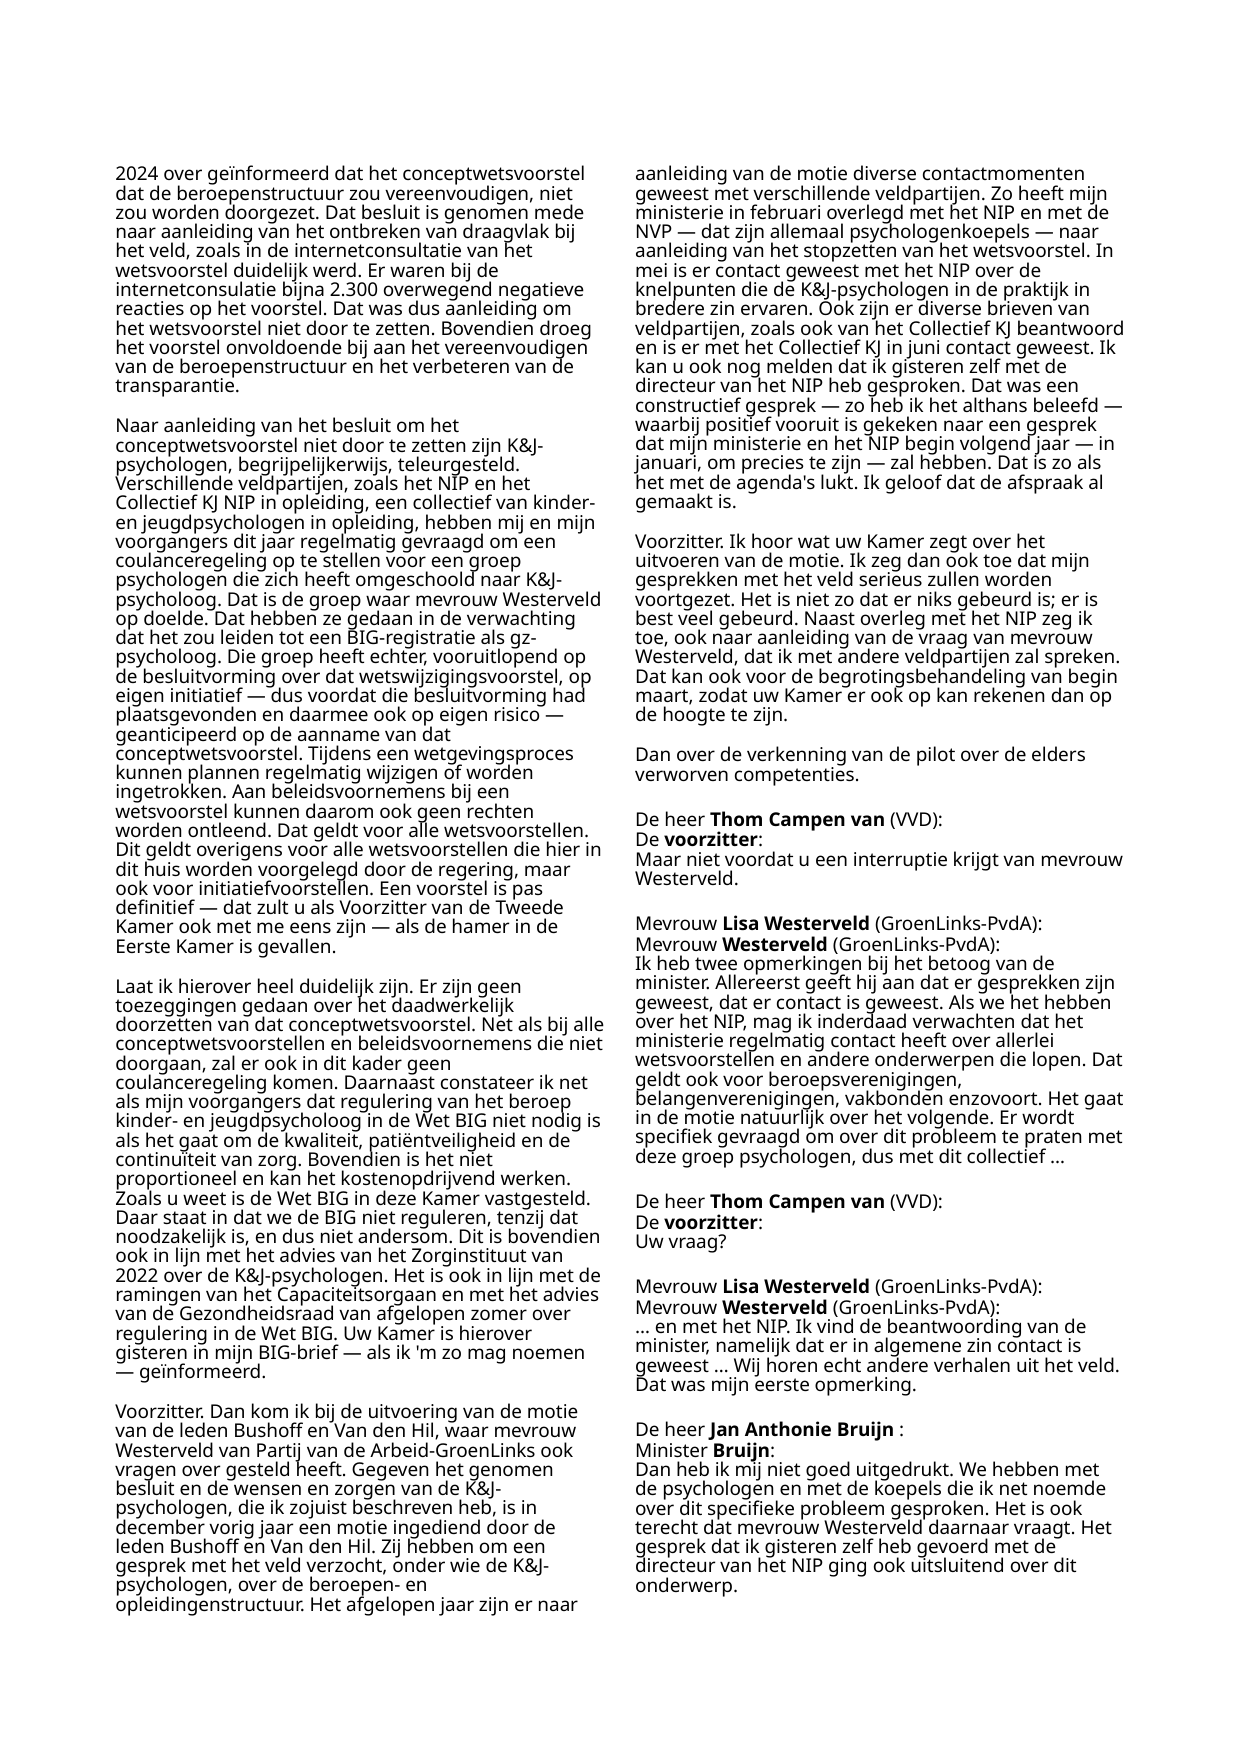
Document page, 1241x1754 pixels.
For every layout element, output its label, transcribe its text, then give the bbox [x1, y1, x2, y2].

text 2024 over geïnformeerd dat het conceptwetsvoorstel dat de beroepenstructuur zou vereenvoudigen, niet zou worden doorgezet. Dat besluit is genomen mede naar aanleiding van het ontbreken van draagvlak bij het veld, zoals in de internetconsultatie van het wetsvoorstel duidelijk werd. Er waren bij de internetconsulatie bijna 2.300 overwegend negatieve reacties op het voorstel. Dat was dus aanleiding om het wetsvoorstel niet door te zetten. Bovendien droeg het voorstel onvoldoende bij aan het vereenvoudigen van de beroepenstructuur en het verbeteren van de transparantie. [115, 165, 605, 397]
text … en met het NIP. Ik vind de beantwoording van de minister, namelijk dat er in algemene zin contact is geweest … Wij horen echt andere verhalen uit het veld. Dat was mijn eerste opmerking. [635, 1318, 1125, 1395]
text Minister Bruijn: [635, 1442, 1125, 1461]
text Laat ik hierover heel duidelijk zijn. Er zijn geen toezeggingen gedaan over het daadwerkelijk doorzetten van dat conceptwetsvoorstel. Net als bij alle conceptwetsvoorstellen en beleidsvoornemens die niet doorgaan, zal er ook in dit kader geen coulanceregeling komen. Daarnaast constateer ik net als mijn voorgangers dat regulering van het beroep kinder- en jeugdpsycholoog in de Wet BIG niet nodig is als het gaat om de kwaliteit, patiëntveiligheid en de continuïteit van zorg. Bovendien is het niet proportioneel en kan het kostenopdrijvend werken. Zoals u weet is de Wet BIG in deze Kamer vastgesteld. Daar staat in dat we de BIG niet reguleren, tenzij dat noodzakelijk is, en dus niet andersom. Dit is bovendien ook in lijn met het advies van het Zorginstituut van 2022 over de K&J-psychologen. Het is ook in lijn met de ramingen van het Capaciteitsorgaan en met het advies van de Gezondheidsraad van afgelopen zomer over regulering in de Wet BIG. Uw Kamer is hierover gisteren in mijn BIG-brief — als ik 'm zo mag noemen — geïnformeerd. [115, 978, 605, 1382]
text De heer Jan Anthonie Bruijn : [635, 1416, 1125, 1442]
text Mevrouw Lisa Westerveld (GroenLinks-PvdA): [635, 910, 1125, 936]
text Mevrouw Lisa Westerveld (GroenLinks-PvdA): [635, 1273, 1125, 1299]
text Uw vraag? [635, 1233, 1125, 1252]
text Mevrouw Westerveld (GroenLinks-PvdA): [635, 936, 1125, 955]
text De heer Thom Campen van (VVD): [635, 806, 1125, 831]
text Voorzitter. Ik hoor wat uw Kamer zegt over het uitvoeren van de motie. Ik zeg dan ook toe dat mijn gesprekken met het veld serieus zullen worden voortgezet. Het is niet zo dat er niks gebeurd is; er is best veel gebeurd. Naast overleg met het NIP zeg ik toe, ook naar aanleiding van de vraag van mevrouw Westerveld, dat ik met andere veldpartijen zal spreken. Dat kan ook voor de begrotingsbehandeling van begin maart, zodat uw Kamer er ook op kan rekenen dan op de hoogte te zijn. [635, 533, 1125, 726]
text Dan over de verkenning van de pilot over de elders verworven competenties. [635, 746, 1125, 785]
text De voorzitter: [635, 831, 1125, 851]
text Maar niet voordat u een interruptie krijgt van mevrouw Westerveld. [635, 851, 1125, 889]
text aanleiding van de motie diverse contactmomenten geweest met verschillende veldpartijen. Zo heeft mijn ministerie in februari overlegd met het NIP en met de NVP — dat zijn allemaal psychologenkoepels — naar aanleiding van het stopzetten van het wetsvoorstel. In mei is er contact geweest met het NIP over de knelpunten die de K&J-psychologen in de praktijk in bredere zin ervaren. Ook zijn er diverse brieven van veldpartijen, zoals ook van het Collectief KJ beantwoord en is er met het Collectief KJ in juni contact geweest. Ik kan u ook nog melden dat ik gisteren zelf met de directeur van het NIP heb gesproken. Dat was een constructief gesprek — zo heb ik het althans beleefd — waarbij positief vooruit is gekeken naar een gesprek dat mijn ministerie en het NIP begin volgend jaar — in januari, om precies te zijn — zal hebben. Dat is zo als het met de agenda's lukt. Ik geloof dat de afspraak al gemaakt is. [635, 165, 1125, 512]
text Dan heb ik mij niet goed uitgedrukt. We hebben met de psychologen en met de koepels die ik net noemde over dit specifieke probleem gesproken. Het is ook terecht dat mevrouw Westerveld daarnaar vraagt. Het gesprek dat ik gisteren zelf heb gevoerd met de directeur van het NIP ging ook uitsluitend over dit onderwerp. [635, 1461, 1125, 1596]
text De heer Thom Campen van (VVD): [635, 1188, 1125, 1214]
text Voorzitter. Dan kom ik bij de uitvoering van de motie van de leden Bushoff en Van den Hil, waar mevrouw Westerveld van Partij van de Arbeid-GroenLinks ook vragen over gesteld heeft. Gegeven het genomen besluit en de wensen en zorgen van de K&J-psychologen, die ik zojuist beschreven heb, is in december vorig jaar een motie ingediend door de leden Bushoff en Van den Hil. Zij hebben om een gesprek met het veld verzocht, onder wie de K&J-psychologen, over de beroepen- en opleidingenstructuur. Het afgelopen jaar zijn er naar [115, 1403, 605, 1615]
text Ik heb twee opmerkingen bij het betoog van de minister. Allereerst geeft hij aan dat er gesprekken zijn geweest, dat er contact is geweest. Als we het hebben over het NIP, mag ik inderdaad verwachten dat het ministerie regelmatig contact heeft over allerlei wetsvoorstellen en andere onderwerpen die lopen. Dat geldt ook voor beroepsverenigingen, belangenverenigingen, vakbonden enzovoort. Het gaat in de motie natuurlijk over het volgende. Er wordt specifiek gevraagd om over dit probleem te praten met deze groep psychologen, dus met dit collectief … [635, 955, 1125, 1167]
text Naar aanleiding van het besluit om het conceptwetsvoorstel niet door te zetten zijn K&J-psychologen, begrijpelijkerwijs, teleurgesteld. Verschillende veldpartijen, zoals het NIP en het Collectief KJ NIP in opleiding, een collectief van kinder- en jeugdpsychologen in opleiding, hebben mij en mijn voorgangers dit jaar regelmatig gevraagd om een coulanceregeling op te stellen voor een groep psychologen die zich heeft omgeschoold naar K&J-psycholoog. Dat is de groep waar mevrouw Westerveld op doelde. Dat hebben ze gedaan in de verwachting dat het zou leiden tot een BIG-registratie als gz-psycholoog. Die groep heeft echter, vooruitlopend op de besluitvorming over dat wetswijzigingsvoorstel, op eigen initiatief — dus voordat die besluitvorming had plaatsgevonden en daarmee ook op eigen risico — geanticipeerd op de aanname van dat conceptwetsvoorstel. Tijdens een wetgevingsproces kunnen plannen regelmatig wijzigen of worden ingetrokken. Aan beleidsvoornemens bij een wetsvoorstel kunnen daarom ook geen rechten worden ontleend. Dat geldt voor alle wetsvoorstellen. Dit geldt overigens voor alle wetsvoorstellen die hier in dit huis worden voorgelegd door de regering, maar ook voor initiatiefvoorstellen. Een voorstel is pas definitief — dat zult u als Voorzitter van de Tweede Kamer ook met me eens zijn — als de hamer in de Eerste Kamer is gevallen. [115, 417, 605, 957]
text Mevrouw Westerveld (GroenLinks-PvdA): [635, 1299, 1125, 1318]
text De voorzitter: [635, 1214, 1125, 1233]
